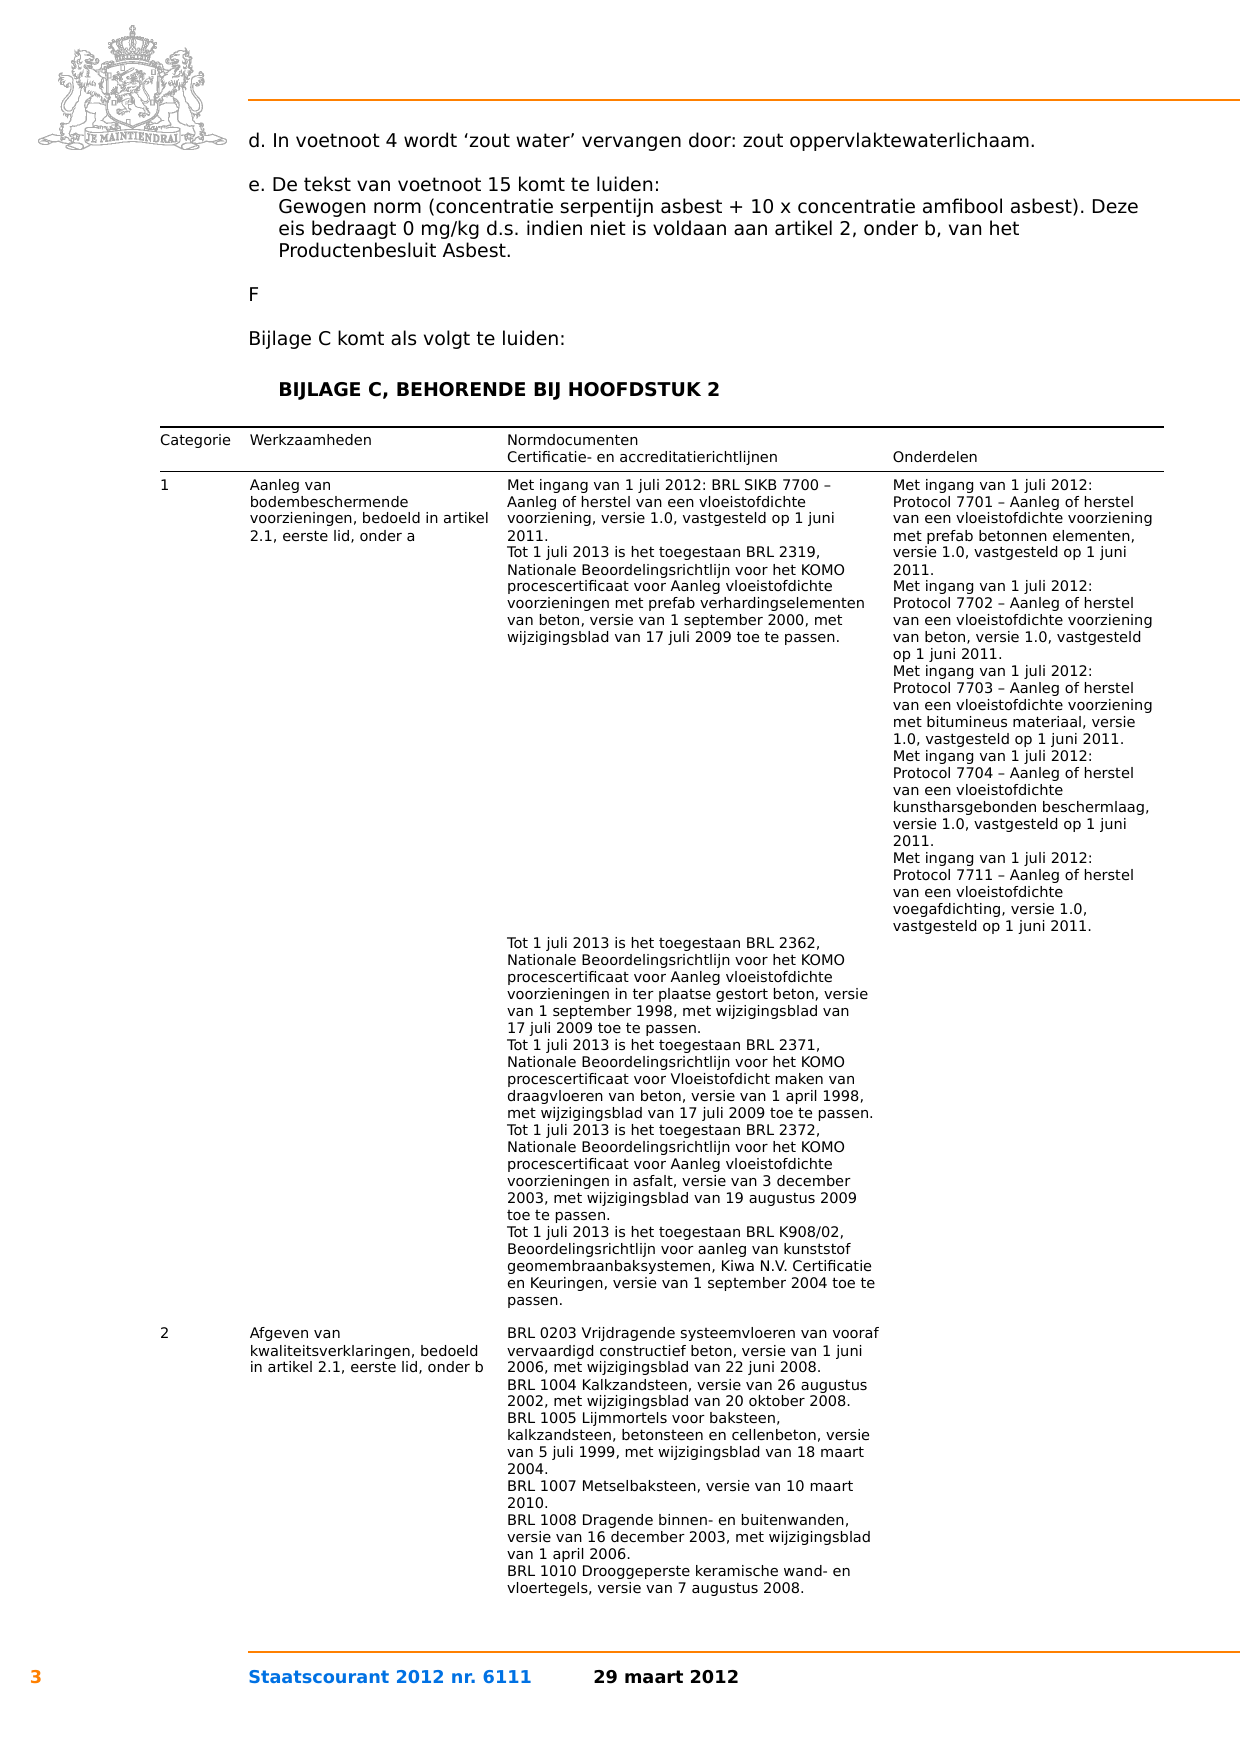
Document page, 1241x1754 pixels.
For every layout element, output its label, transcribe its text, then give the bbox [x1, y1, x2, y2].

table_cell [887, 1563, 1163, 1597]
table_header Werkzaamheden [244, 428, 501, 449]
table_cell Met ingang van 1 juli 2012: BRL SIKB 7700 – Aanleg of herstel van een vloeistofdichte voorziening, versie 1.0, vastgesteld op 1 juni 2011. Tot 1 juli 2013 is het toegestaan BRL 2319, Nationale Beoordelingsrichtlijn voor het KOMO procescertificaat voor Aanleg vloeistofdichte voorzieningen met prefab verhardingselementen van beton, versie van 1 september 2000, met wijzigingsblad van 17 juli 2009 toe te passen. [501, 472, 887, 935]
table_cell [160, 935, 243, 1037]
table_cell [887, 1224, 1163, 1308]
table_cell BRL 1005 Lijmmortels voor baksteen, kalkzandsteen, betonsteen en cellenbeton, versie van 5 juli 1999, met wijzigingsblad van 18 maart 2004. [501, 1410, 887, 1478]
table_cell [244, 1037, 501, 1122]
picture [38, 25, 227, 150]
table_cell [244, 1478, 501, 1512]
table_cell Tot 1 juli 2013 is het toegestaan BRL 2372, Nationale Beoordelingsrichtlijn voor het KOMO procescertificaat voor Aanleg vloeistofdichte voorzieningen in asfalt, versie van 3 december 2003, met wijzigingsblad van 19 augustus 2009 toe te passen. [501, 1122, 887, 1223]
table_cell Tot 1 juli 2013 is het toegestaan BRL 2371, Nationale Beoordelingsrichtlijn voor het KOMO procescertificaat voor Vloeistofdicht maken van draagvloeren van beton, versie van 1 april 1998, met wijzigingsblad van 17 juli 2009 toe te passen. [501, 1037, 887, 1122]
table_cell BRL 0203 Vrijdragende systeemvloeren van vooraf vervaardigd constructief beton, versie van 1 juni 2006, met wijzigingsblad van 22 juni 2008. BRL 1004 Kalkzandsteen, versie van 26 augustus 2002, met wijzigingsblad van 20 oktober 2008. [501, 1325, 887, 1410]
table_cell [887, 1512, 1163, 1563]
table_cell [160, 1224, 243, 1308]
table_cell Certificatie- en accreditatierichtlijnen [501, 449, 887, 471]
table_cell [887, 1478, 1163, 1512]
subtitle BIJLAGE C, BEHORENDE BIJ HOOFDSTUK 2 [278, 379, 1163, 401]
table_cell BRL 1010 Drooggeperste keramische wand- en vloertegels, versie van 7 augustus 2008. [501, 1563, 887, 1597]
table_cell Onderdelen [887, 449, 1163, 471]
table_cell [887, 1309, 1163, 1325]
table_cell [244, 1122, 501, 1223]
table_cell [501, 1309, 887, 1325]
table_cell [244, 1563, 501, 1597]
table_cell [160, 1512, 243, 1563]
table_cell [887, 1122, 1163, 1223]
table_cell [160, 1478, 243, 1512]
table_cell BRL 1008 Dragende binnen- en buitenwanden, versie van 16 december 2003, met wijzigingsblad van 1 april 2006. [501, 1512, 887, 1563]
table_cell Tot 1 juli 2013 is het toegestaan BRL K908/02, Beoordelingsrichtlijn voor aanleg van kunststof geomembraanbaksystemen, Kiwa N.V. Certificatie en Keuringen, versie van 1 september 2004 toe te passen. [501, 1224, 887, 1308]
table_cell [887, 1325, 1163, 1410]
table_cell 2 [160, 1325, 243, 1410]
table_cell [160, 449, 243, 471]
table_cell Tot 1 juli 2013 is het toegestaan BRL 2362, Nationale Beoordelingsrichtlijn voor het KOMO procescertificaat voor Aanleg vloeistofdichte voorzieningen in ter plaatse gestort beton, versie van 1 september 1998, met wijzigingsblad van 17 juli 2009 toe te passen. [501, 935, 887, 1037]
table_cell Met ingang van 1 juli 2012: Protocol 7701 – Aanleg of herstel van een vloeistofdichte voorziening met prefab betonnen elementen, versie 1.0, vastgesteld op 1 juni 2011. Met ingang van 1 juli 2012: Protocol 7702 – Aanleg of herstel van een vloeistofdichte voorziening van beton, versie 1.0, vastgesteld op 1 juni 2011. Met ingang van 1 juli 2012: Protocol 7703 – Aanleg of herstel van een vloeistofdichte voorziening met bitumineus materiaal, versie 1.0, vastgesteld op 1 juni 2011. Met ingang van 1 juli 2012: Protocol 7704 – Aanleg of herstel van een vloeistofdichte kunstharsgebonden beschermlaag, versie 1.0, vastgesteld op 1 juni 2011. Met ingang van 1 juli 2012: Protocol 7711 – Aanleg of herstel van een vloeistofdichte voegafdichting, versie 1.0, vastgesteld op 1 juni 2011. [887, 472, 1163, 935]
table_cell [160, 1410, 243, 1478]
table_cell [244, 1224, 501, 1308]
table_cell [160, 1563, 243, 1597]
text d. In voetnoot 4 wordt ‘zout water’ vervangen door: zout oppervlaktewaterlichaam. [248, 130, 1163, 152]
table_cell [244, 1309, 501, 1325]
table_cell [244, 1512, 501, 1563]
table_header Categorie [160, 428, 243, 449]
table_cell [160, 1037, 243, 1122]
table_cell Aanleg van bodembeschermende voorzieningen, bedoeld in artikel 2.1, eerste lid, onder a [244, 472, 501, 935]
table_cell [160, 1309, 243, 1325]
table_cell [887, 1037, 1163, 1122]
table_cell [887, 1410, 1163, 1478]
text e. De tekst van voetnoot 15 komt te luiden: [248, 174, 1163, 196]
table_header Normdocumenten [501, 428, 1163, 449]
table_cell [244, 1410, 501, 1478]
table_cell BRL 1007 Metselbaksteen, versie van 10 maart 2010. [501, 1478, 887, 1512]
table_cell [160, 1122, 243, 1223]
table_cell [887, 935, 1163, 1037]
table_cell Afgeven van kwaliteitsverklaringen, bedoeld in artikel 2.1, eerste lid, onder b [244, 1325, 501, 1410]
text Gewogen norm (concentratie serpentijn asbest + 10 x concentratie amfibool asbest). Deze eis bedraagt 0 mg/kg d.s. indien niet is voldaan aan artikel 2, onder b, van het Productenbesluit Asbest. [278, 196, 1163, 262]
table_cell [244, 935, 501, 1037]
text F [248, 283, 1163, 306]
text Bijlage C komt als volgt te luiden: [248, 327, 1163, 349]
table_cell 1 [160, 472, 243, 935]
table_cell [244, 449, 501, 471]
